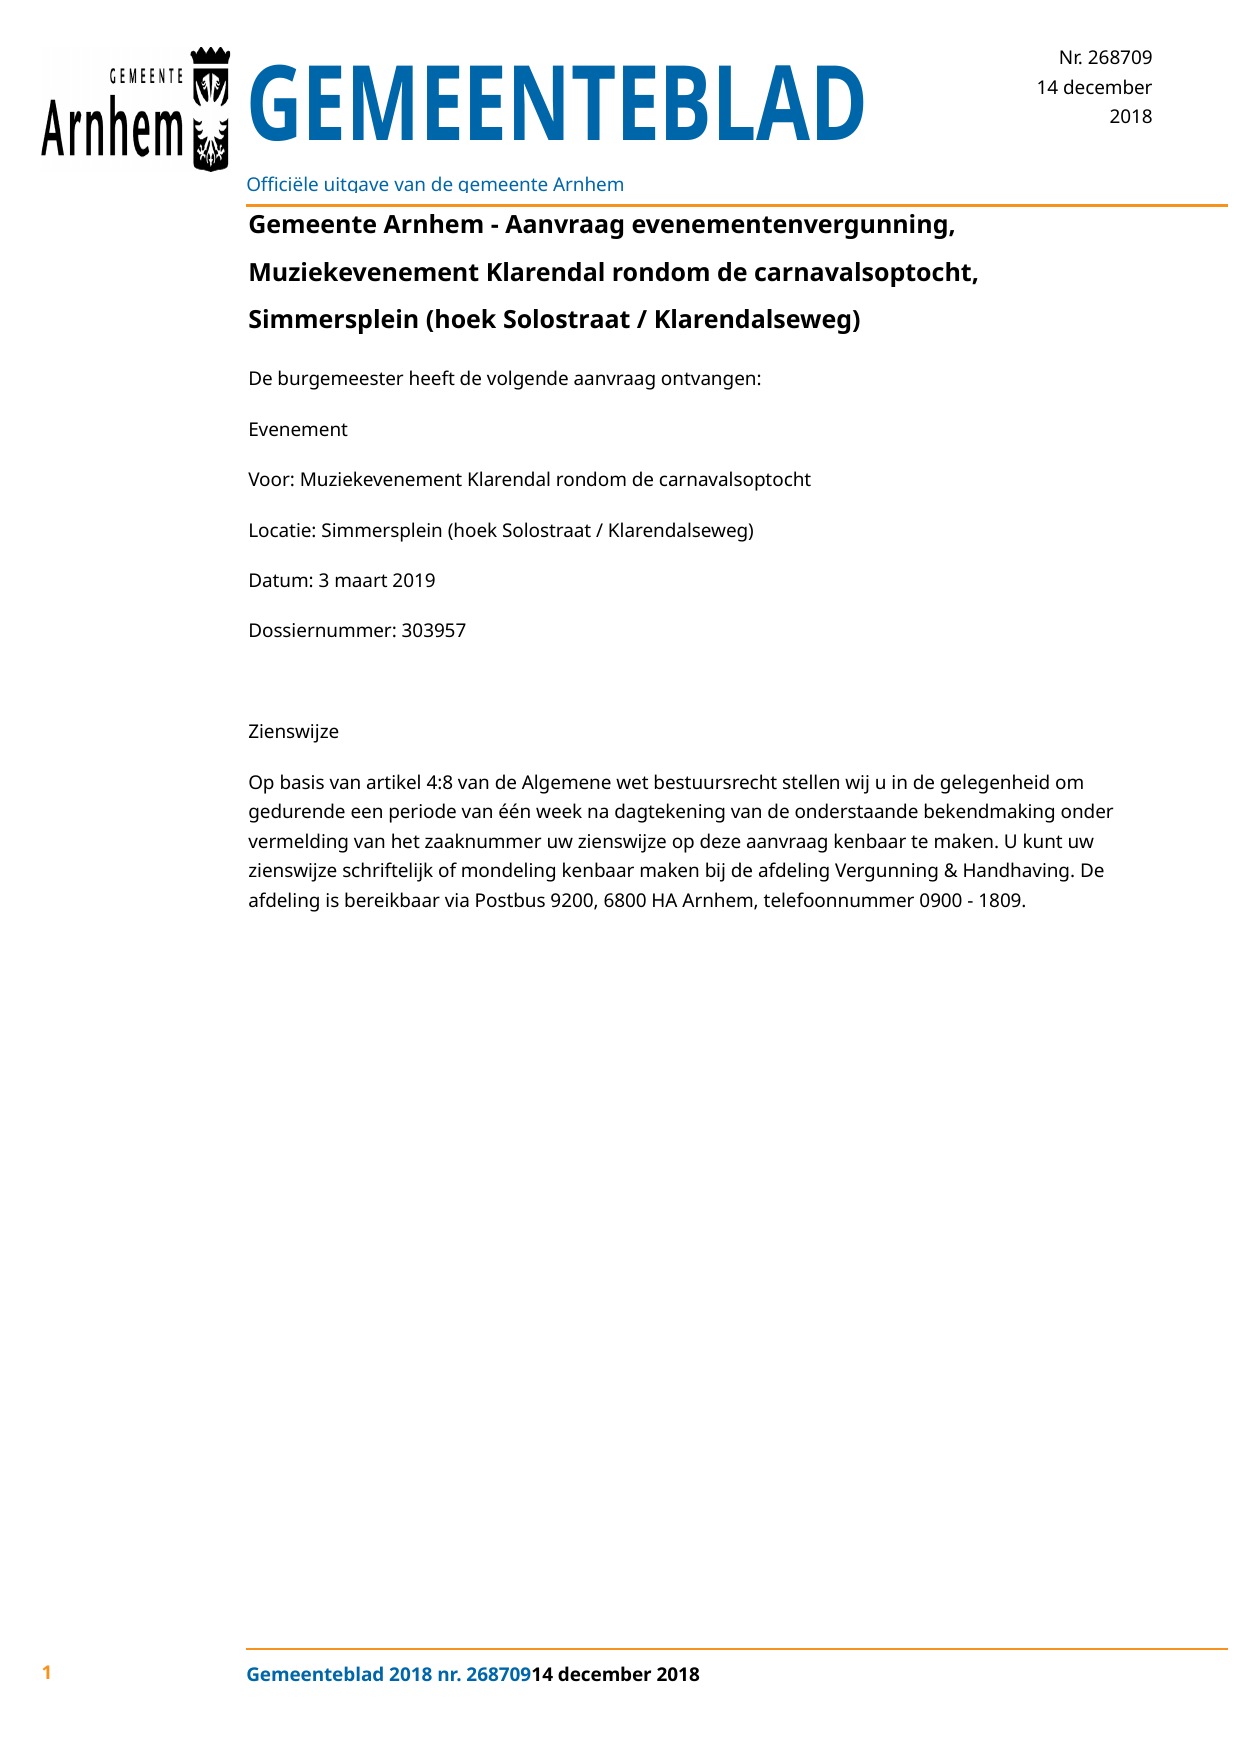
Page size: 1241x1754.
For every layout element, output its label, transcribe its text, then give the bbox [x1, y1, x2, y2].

text Datum: 3 maart 2019 [248, 567, 1152, 593]
text Locatie: Simmersplein (hoek Solostraat / Klarendalseweg) [248, 517, 1152, 542]
text Zienswijze [248, 718, 1152, 744]
text Dossiernummer: 303957 [248, 618, 1152, 643]
text De burgemeester heeft de volgende aanvraag ontvangen: [248, 366, 1152, 391]
text Evenement [248, 416, 1152, 442]
text Op basis van artikel 4:8 van de Algemene wet bestuursrecht stellen wij u in de gelegenheid om gedurende een periode van één week na dagtekening van de onderstaande bekendmaking onder vermelding van het zaaknummer uw zienswijze op deze aanvraag kenbaar te maken. U kunt uw zienswijze schriftelijk of mondeling kenbaar maken bij de afdeling Vergunning & Handhaving. De afdeling is bereikbaar via Postbus 9200, 6800 HA Arnhem, telefoonnummer 0900 - 1809. [248, 769, 1152, 913]
text Gemeente Arnhem - Aanvraag evenementenvergunning, Muziekevenement Klarendal rondom de carnavalsoptocht, Simmersplein (hoek Solostraat / Klarendalseweg) [248, 207, 1152, 336]
text Voor: Muziekevenement Klarendal rondom de carnavalsoptocht [248, 466, 1152, 492]
picture [41, 47, 231, 172]
